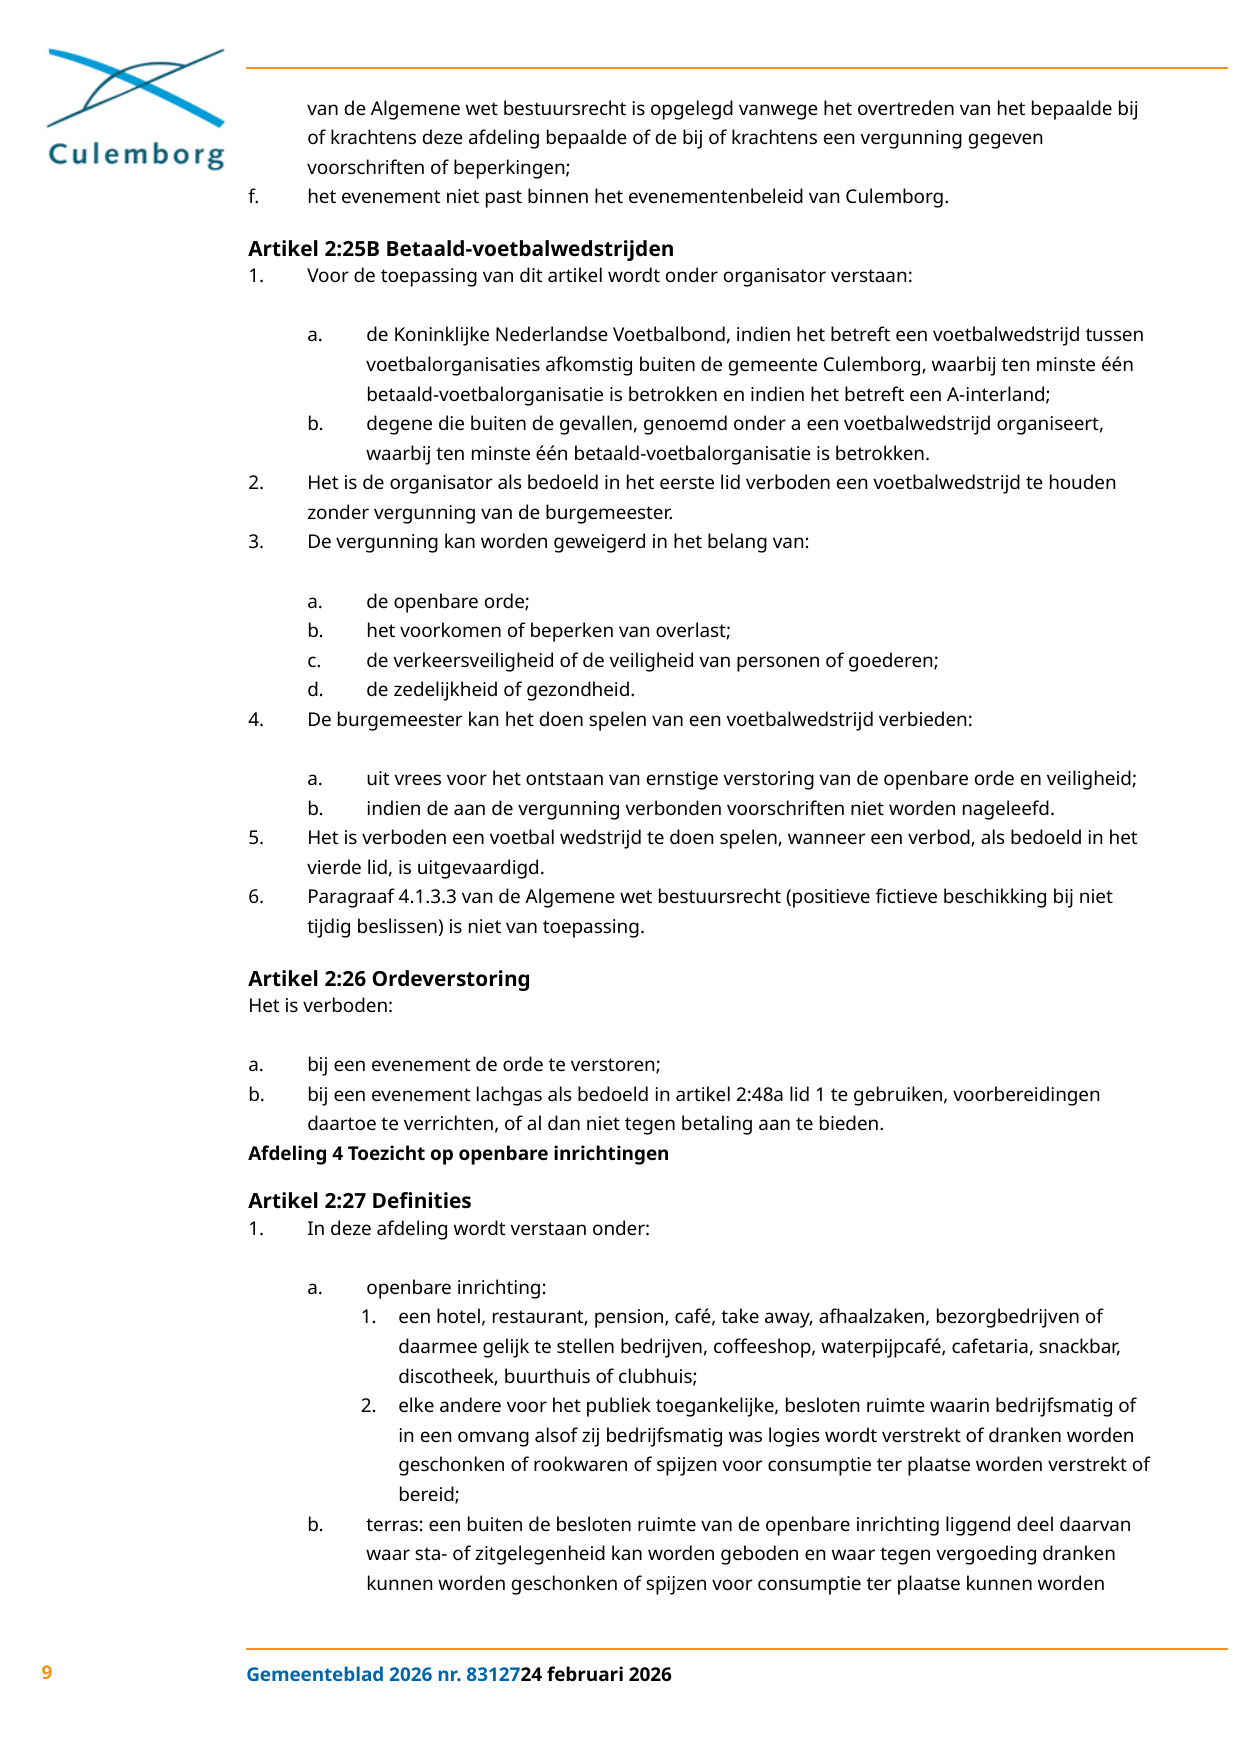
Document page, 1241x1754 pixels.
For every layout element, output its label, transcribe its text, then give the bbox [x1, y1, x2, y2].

list openbare inrichting: [307, 1274, 1152, 1300]
list terras: een buiten de besloten ruimte van de openbare inrichting liggend deel daarvan waar sta- of zitgelegenheid kan worden geboden en waar tegen vergoeding dranken kunnen worden geschonken of spijzen voor consumptie ter plaatse kunnen worden [307, 1511, 1152, 1596]
list de openbare orde; [307, 588, 1152, 613]
text Het is verboden: [248, 992, 1152, 1018]
list een hotel, restaurant, pension, café, take away, afhaalzaken, bezorgbedrijven of daarmee gelijk te stellen bedrijven, coffeeshop, waterpijpcafé, cafetaria, snackbar, discotheek, buurthuis of clubhuis; [361, 1304, 1152, 1389]
list van de Algemene wet bestuursrecht is opgelegd vanwege het overtreden van het bepaalde bij of krachtens deze afdeling bepaalde of de bij of krachtens een vergunning gegeven voorschriften of beperkingen; [248, 95, 1152, 180]
list de zedelijkheid of gezondheid. [307, 677, 1152, 702]
list Paragraaf 4.1.3.3 van de Algemene wet bestuursrecht (positieve fictieve beschikking bij niet tijdig beslissen) is niet van toepassing. [248, 884, 1152, 939]
list uit vrees voor het ontstaan van ernstige verstoring van de openbare orde en veiligheid; [307, 765, 1152, 791]
list Voor de toepassing van dit artikel wordt onder organisator verstaan: [248, 262, 1152, 288]
list indien de aan de vergunning verbonden voorschriften niet worden nageleefd. [307, 795, 1152, 821]
list bij een evenement lachgas als bedoeld in artikel 2:48a lid 1 te gebruiken, voorbereidingen daartoe te verrichten, of al dan niet tegen betaling aan te bieden. [248, 1081, 1152, 1136]
list In deze afdeling wordt verstaan onder: [248, 1215, 1152, 1241]
list degene die buiten de gevallen, genoemd onder a een voetbalwedstrijd organiseert, waarbij ten minste één betaald-voetbalorganisatie is betrokken. [307, 410, 1152, 466]
text Artikel 2:26 Ordeverstoring [248, 964, 1152, 992]
list de verkeersveiligheid of de veiligheid van personen of goederen; [307, 647, 1152, 673]
list het voorkomen of beperken van overlast; [307, 617, 1152, 643]
text Artikel 2:25B Betaald-voetbalwedstrijden [248, 234, 1152, 262]
picture [41, 47, 231, 172]
list het evenement niet past binnen het evenementenbeleid van Culemborg. [248, 183, 1152, 209]
list bij een evenement de orde te verstoren; [248, 1051, 1152, 1077]
list De vergunning kan worden geweigerd in het belang van: [248, 529, 1152, 554]
list elke andere voor het publiek toegankelijke, besloten ruimte waarin bedrijfsmatig of in een omvang alsof zij bedrijfsmatig was logies wordt verstrekt of dranken worden geschonken of rookwaren of spijzen voor consumptie ter plaatse worden verstrekt of bereid; [361, 1392, 1152, 1507]
list de Koninklijke Nederlandse Voetbalbond, indien het betreft een voetbalwedstrijd tussen voetbalorganisaties afkomstig buiten de gemeente Culemborg, waarbij ten minste één betaald-voetbalorganisatie is betrokken en indien het betreft een A-interland; [307, 322, 1152, 406]
text Artikel 2:27 Definities [248, 1187, 1152, 1215]
list Het is de organisator als bedoeld in het eerste lid verboden een voetbalwedstrijd te houden zonder vergunning van de burgemeester. [248, 469, 1152, 525]
list Het is verboden een voetbal wedstrijd te doen spelen, wanneer een verbod, als bedoeld in het vierde lid, is uitgevaardigd. [248, 824, 1152, 880]
list De burgemeester kan het doen spelen van een voetbalwedstrijd verbieden: [248, 706, 1152, 732]
text Afdeling 4 Toezicht op openbare inrichtingen [248, 1140, 1152, 1166]
